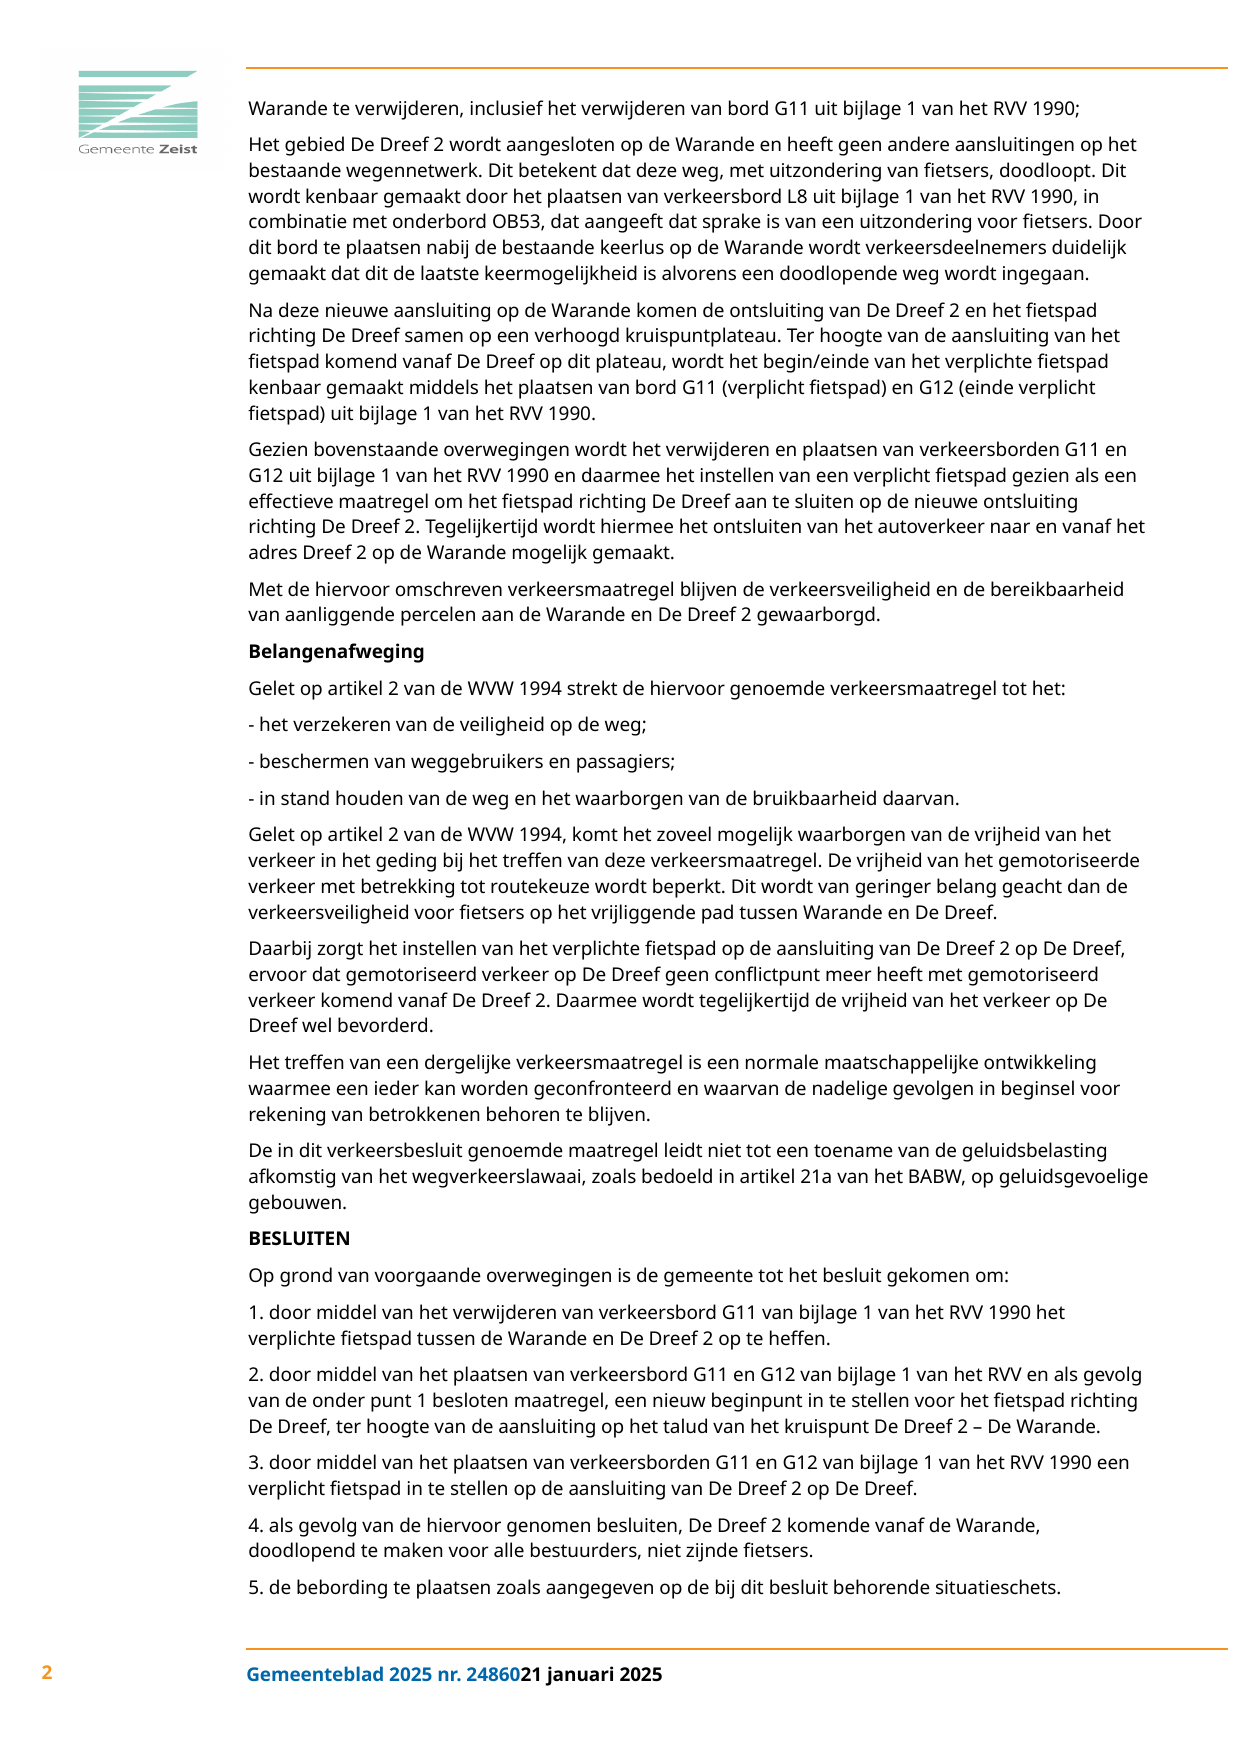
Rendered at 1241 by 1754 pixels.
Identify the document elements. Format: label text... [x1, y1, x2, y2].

text Gezien bovenstaande overwegingen wordt het verwijderen en plaatsen van verkeersborden G11 en G12 uit bijlage 1 van het RVV 1990 en daarmee het instellen van een verplicht fietspad gezien als een effectieve maatregel om het fietspad richting De Dreef aan te sluiten op de nieuwe ontsluiting richting De Dreef 2. Tegelijkertijd wordt hiermee het ontsluiten van het autoverkeer naar en vanaf het adres Dreef 2 op de Warande mogelijk gemaakt. [248, 436, 1152, 565]
text Het gebied De Dreef 2 wordt aangesloten op de Warande en heeft geen andere aansluitingen op het bestaande wegennetwerk. Dit betekent dat deze weg, met uitzondering van fietsers, doodloopt. Dit wordt kenbaar gemaakt door het plaatsen van verkeersbord L8 uit bijlage 1 van het RVV 1990, in combinatie met onderbord OB53, dat aangeeft dat sprake is van een uitzondering voor fietsers. Door dit bord te plaatsen nabij de bestaande keerlus op de Warande wordt verkeersdeelnemers duidelijk gemaakt dat dit de laatste keermogelijkheid is alvorens een doodlopende weg wordt ingegaan. [248, 131, 1152, 286]
text Met de hiervoor omschreven verkeersmaatregel blijven de verkeersveiligheid en de bereikbaarheid van aanliggende percelen aan de Warande en De Dreef 2 gewaarborgd. [248, 576, 1152, 627]
text Na deze nieuwe aansluiting op de Warande komen de ontsluiting van De Dreef 2 en het fietspad richting De Dreef samen op een verhoogd kruispuntplateau. Ter hoogte van de aansluiting van het fietspad komend vanaf De Dreef op dit plateau, wordt het begin/einde van het verplichte fietspad kenbaar gemaakt middels het plaatsen van bord G11 (verplicht fietspad) en G12 (einde verplicht fietspad) uit bijlage 1 van het RVV 1990. [248, 297, 1152, 425]
text Op grond van voorgaande overwegingen is de gemeente tot het besluit gekomen om: [248, 1262, 1152, 1288]
text - het verzekeren van de veiligheid op de weg; [248, 712, 1152, 737]
text 1. door middel van het verwijderen van verkeersbord G11 van bijlage 1 van het RVV 1990 het verplichte fietspad tussen de Warande en De Dreef 2 op te heffen. [248, 1299, 1152, 1350]
text 4. als gevolg van de hiervoor genomen besluiten, De Dreef 2 komende vanaf de Warande, doodlopend te maken voor alle bestuurders, niet zijnde fietsers. [248, 1512, 1152, 1563]
text Belangenafweging [248, 638, 1152, 664]
text 5. de bebording te plaatsen zoals aangegeven op de bij dit besluit behorende situatieschets. [248, 1574, 1152, 1600]
text - in stand houden van de weg en het waarborgen van de bruikbaarheid daarvan. [248, 785, 1152, 811]
text Gelet op artikel 2 van de WVW 1994, komt het zoveel mogelijk waarborgen van de vrijheid van het verkeer in het geding bij het treffen van deze verkeersmaatregel. De vrijheid van het gemotoriseerde verkeer met betrekking tot routekeuze wordt beperkt. Dit wordt van geringer belang geacht dan de verkeersveiligheid voor fietsers op het vrijliggende pad tussen Warande en De Dreef. [248, 822, 1152, 924]
text Het treffen van een dergelijke verkeersmaatregel is een normale maatschappelijke ontwikkeling waarmee een ieder kan worden geconfronteerd en waarvan de nadelige gevolgen in beginsel voor rekening van betrokkenen behoren te blijven. [248, 1049, 1152, 1127]
text - beschermen van weggebruikers en passagiers; [248, 748, 1152, 774]
text De in dit verkeersbesluit genoemde maatregel leidt niet tot een toename van de geluidsbelasting afkomstig van het wegverkeerslawaai, zoals bedoeld in artikel 21a van het BABW, op geluidsgevoelige gebouwen. [248, 1137, 1152, 1215]
text Warande te verwijderen, inclusief het verwijderen van bord G11 uit bijlage 1 van het RVV 1990; [248, 95, 1152, 121]
text Gelet op artikel 2 van de WVW 1994 strekt de hiervoor genoemde verkeersmaatregel tot het: [248, 675, 1152, 701]
picture [41, 47, 231, 172]
text 2. door middel van het plaatsen van verkeersbord G11 en G12 van bijlage 1 van het RVV en als gevolg van de onder punt 1 besloten maatregel, een nieuw beginpunt in te stellen voor het fietspad richting De Dreef, ter hoogte van de aansluiting op het talud van het kruispunt De Dreef 2 – De Warande. [248, 1361, 1152, 1438]
text Daarbij zorgt het instellen van het verplichte fietspad op de aansluiting van De Dreef 2 op De Dreef, ervoor dat gemotoriseerd verkeer op De Dreef geen conflictpunt meer heeft met gemotoriseerd verkeer komend vanaf De Dreef 2. Daarmee wordt tegelijkertijd de vrijheid van het verkeer op De Dreef wel bevorderd. [248, 936, 1152, 1038]
text 3. door middel van het plaatsen van verkeersborden G11 en G12 van bijlage 1 van het RVV 1990 een verplicht fietspad in te stellen op de aansluiting van De Dreef 2 op De Dreef. [248, 1449, 1152, 1501]
text BESLUITEN [248, 1226, 1152, 1251]
